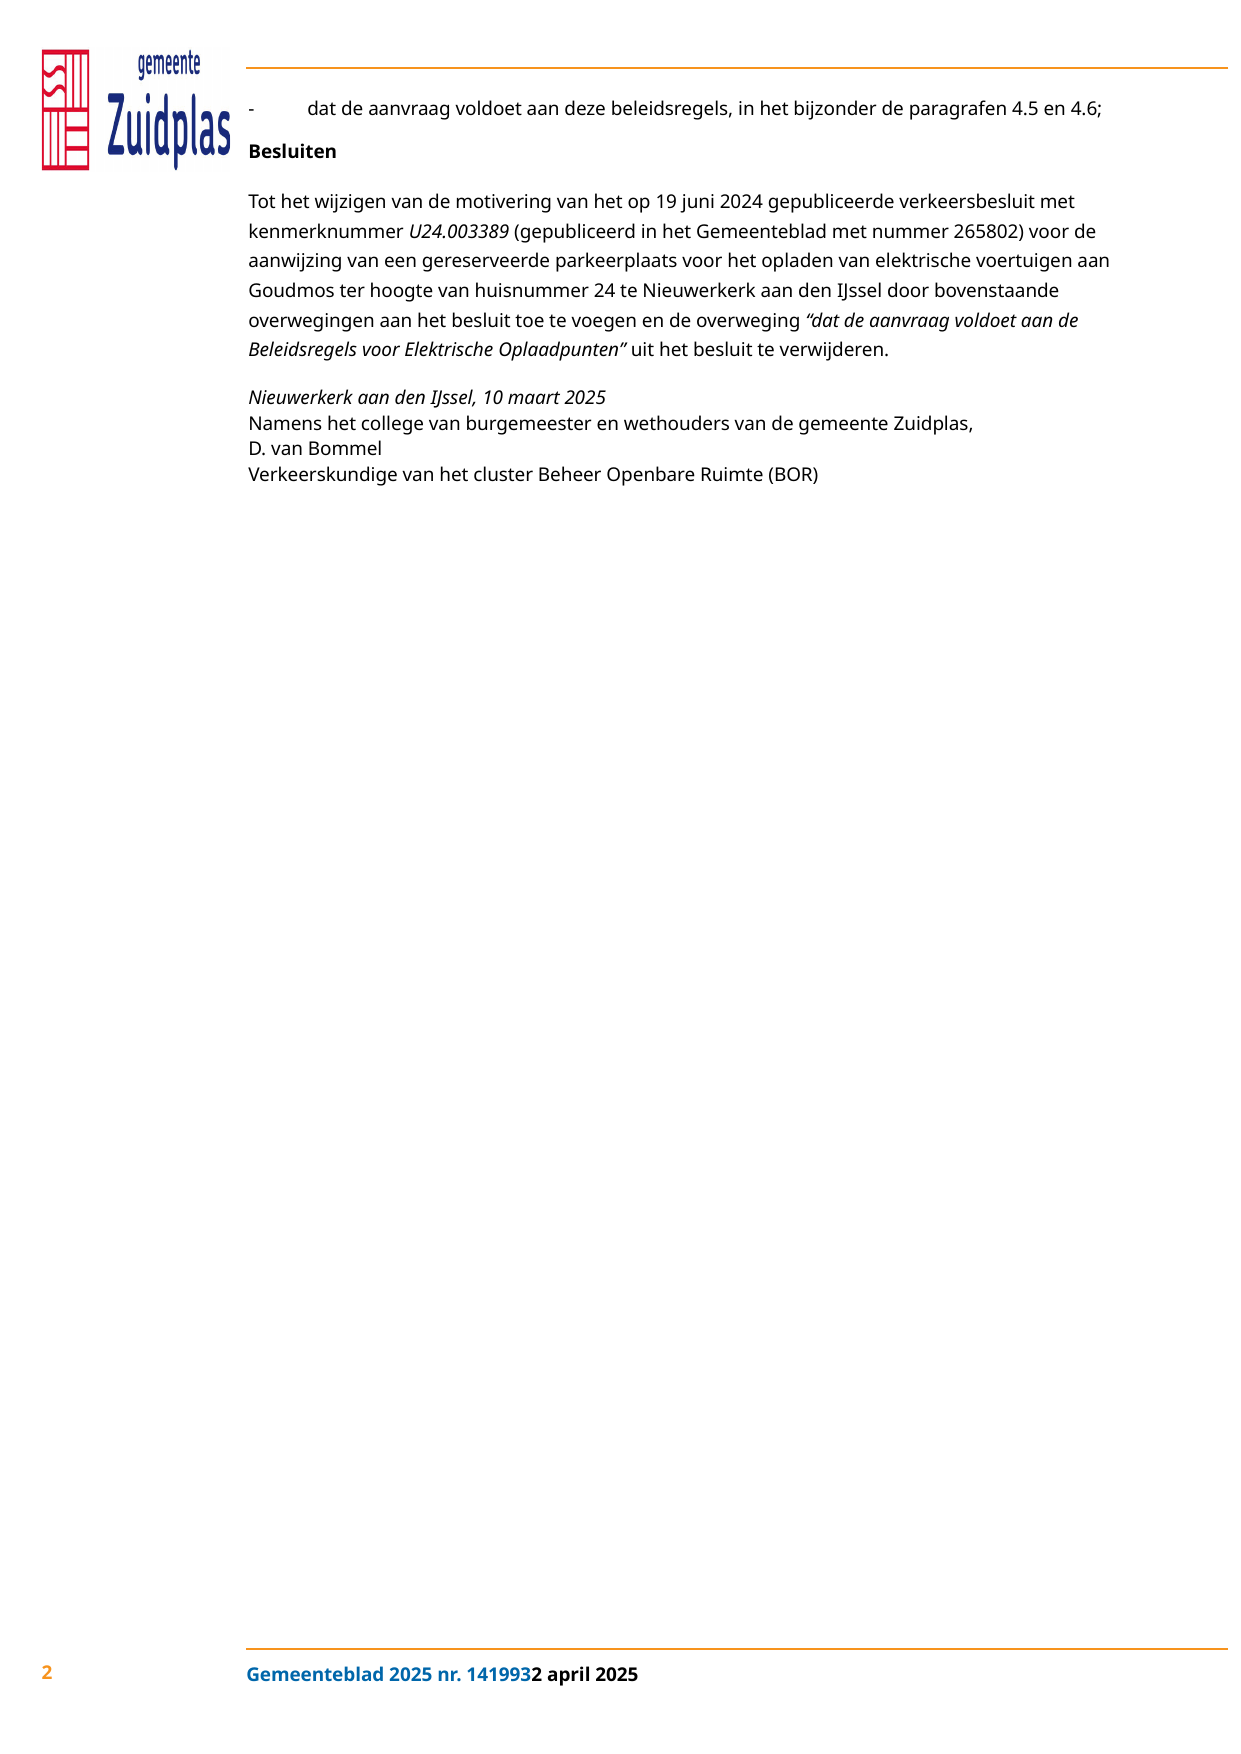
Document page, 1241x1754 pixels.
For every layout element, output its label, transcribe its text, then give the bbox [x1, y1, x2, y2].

text D. van Bommel [248, 436, 1152, 461]
picture [41, 47, 231, 172]
text Verkeerskundige van het cluster Beheer Openbare Ruimte (BOR) [248, 461, 1152, 487]
text Nieuwerkerk aan den IJssel, 10 maart 2025 [248, 384, 1152, 410]
text Tot het wijzigen van de motivering van het op 19 juni 2024 gepubliceerde verkeersbesluit met kenmerknummer U24.003389 (gepubliceerd in het Gemeenteblad met nummer 265802) voor de aanwijzing van een gereserveerde parkeerplaats voor het opladen van elektrische voertuigen aan Goudmos ter hoogte van huisnummer 24 te Nieuwerkerk aan den IJssel door bovenstaande overwegingen aan het besluit toe te voegen en de overweging “dat de aanvraag voldoet aan de Beleidsregels voor Elektrische Oplaadpunten” uit het besluit te verwijderen. [248, 188, 1152, 362]
text Besluiten [248, 138, 1152, 164]
list dat de aanvraag voldoet aan deze beleidsregels, in het bijzonder de paragrafen 4.5 en 4.6; [248, 95, 1152, 121]
text Namens het college van burgemeester en wethouders van de gemeente Zuidplas, [248, 410, 1152, 436]
